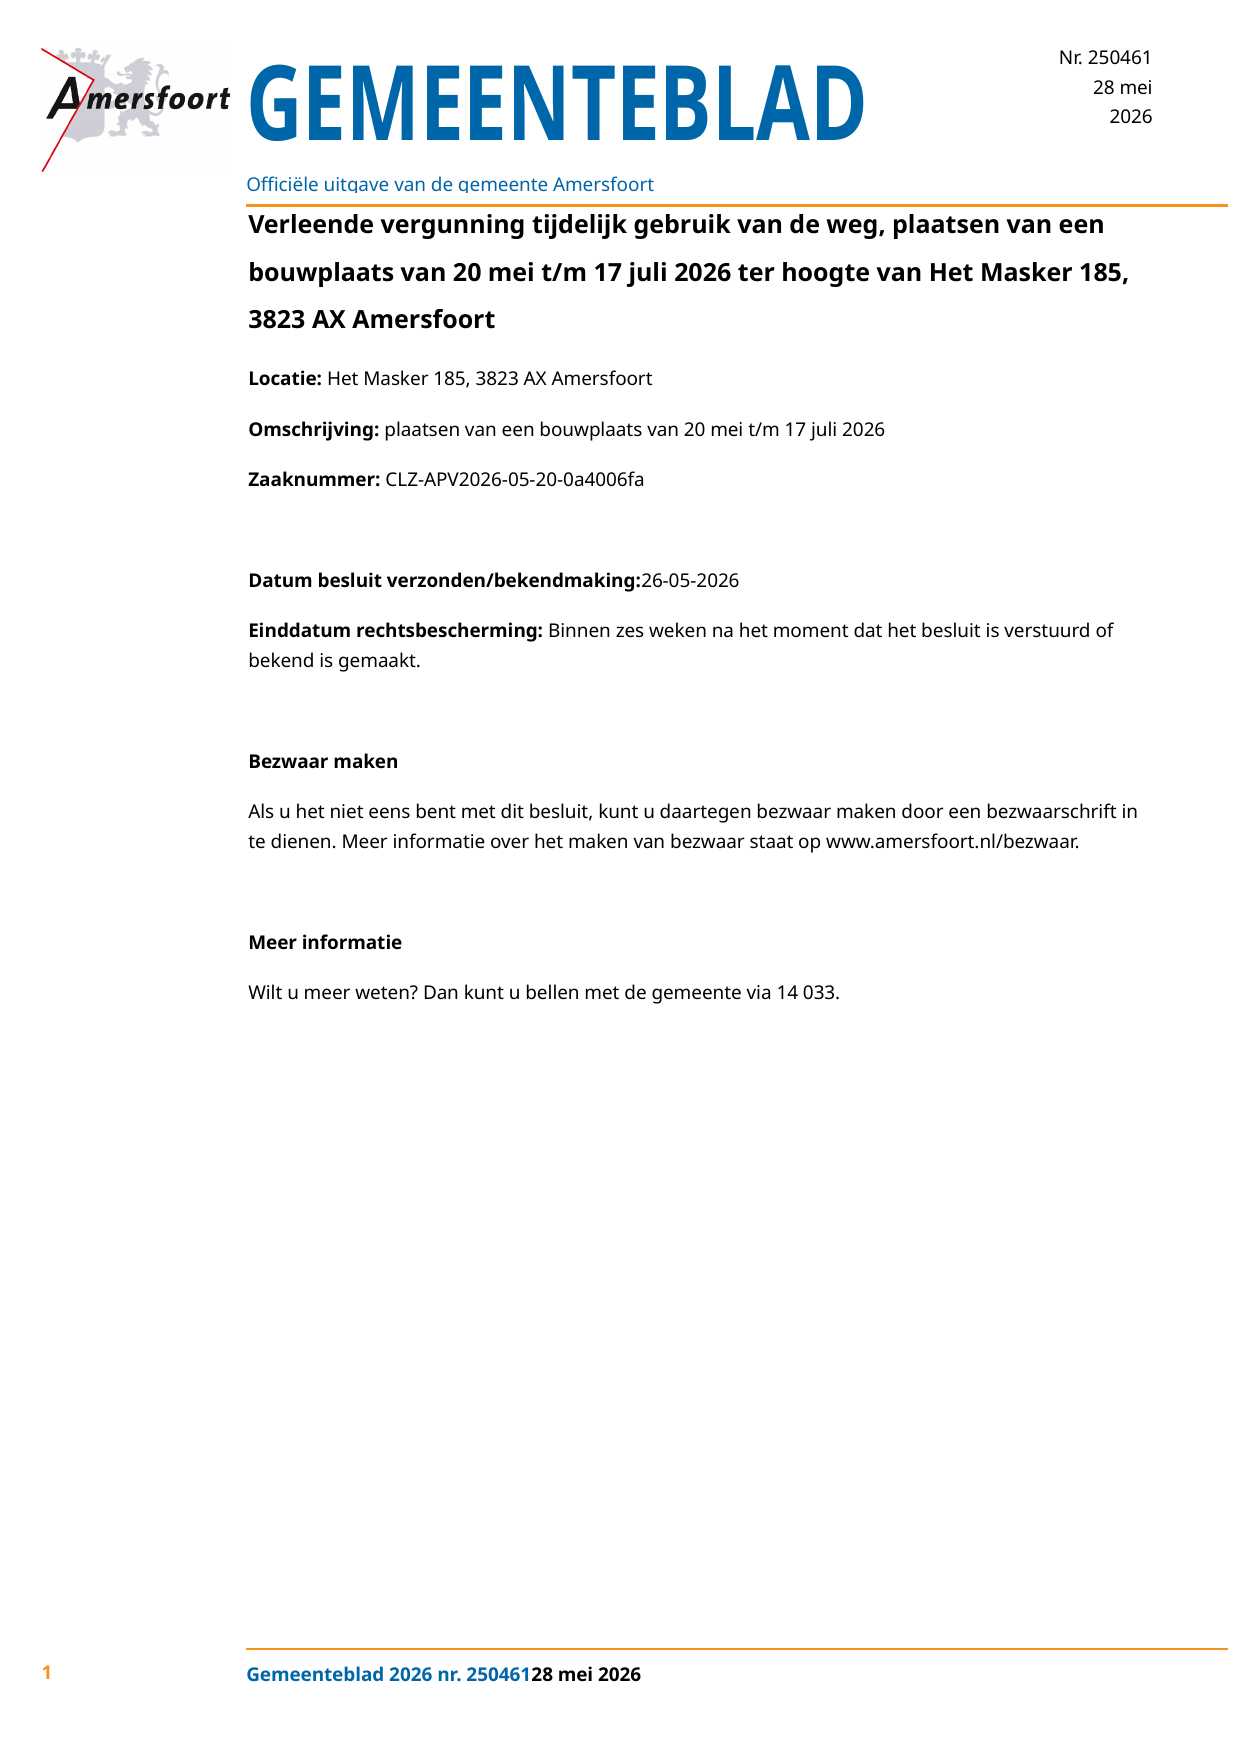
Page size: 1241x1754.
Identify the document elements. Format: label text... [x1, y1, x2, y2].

text Omschrijving: plaatsen van een bouwplaats van 20 mei t/m 17 juli 2026 [248, 416, 1152, 442]
text Bezwaar maken [248, 748, 1152, 774]
text Wilt u meer weten? Dan kunt u bellen met de gemeente via 14 033. [248, 979, 1152, 1005]
text Meer informatie [248, 929, 1152, 954]
text Locatie: Het Masker 185, 3823 AX Amersfoort [248, 366, 1152, 391]
text Einddatum rechtsbescherming: Binnen zes weken na het moment dat het besluit is verstuurd of bekend is gemaakt. [248, 618, 1152, 673]
text Als u het niet eens bent met dit besluit, kunt u daartegen bezwaar maken door een bezwaarschrift in te dienen. Meer informatie over het maken van bezwaar staat op www.amersfoort.nl/bezwaar. [248, 798, 1152, 854]
text Datum besluit verzonden/bekendmaking:26-05-2026 [248, 567, 1152, 593]
picture [41, 47, 231, 172]
text Zaaknummer: CLZ-APV2026-05-20-0a4006fa [248, 466, 1152, 492]
text Verleende vergunning tijdelijk gebruik van de weg, plaatsen van een bouwplaats van 20 mei t/m 17 juli 2026 ter hoogte van Het Masker 185, 3823 AX Amersfoort [248, 207, 1152, 336]
